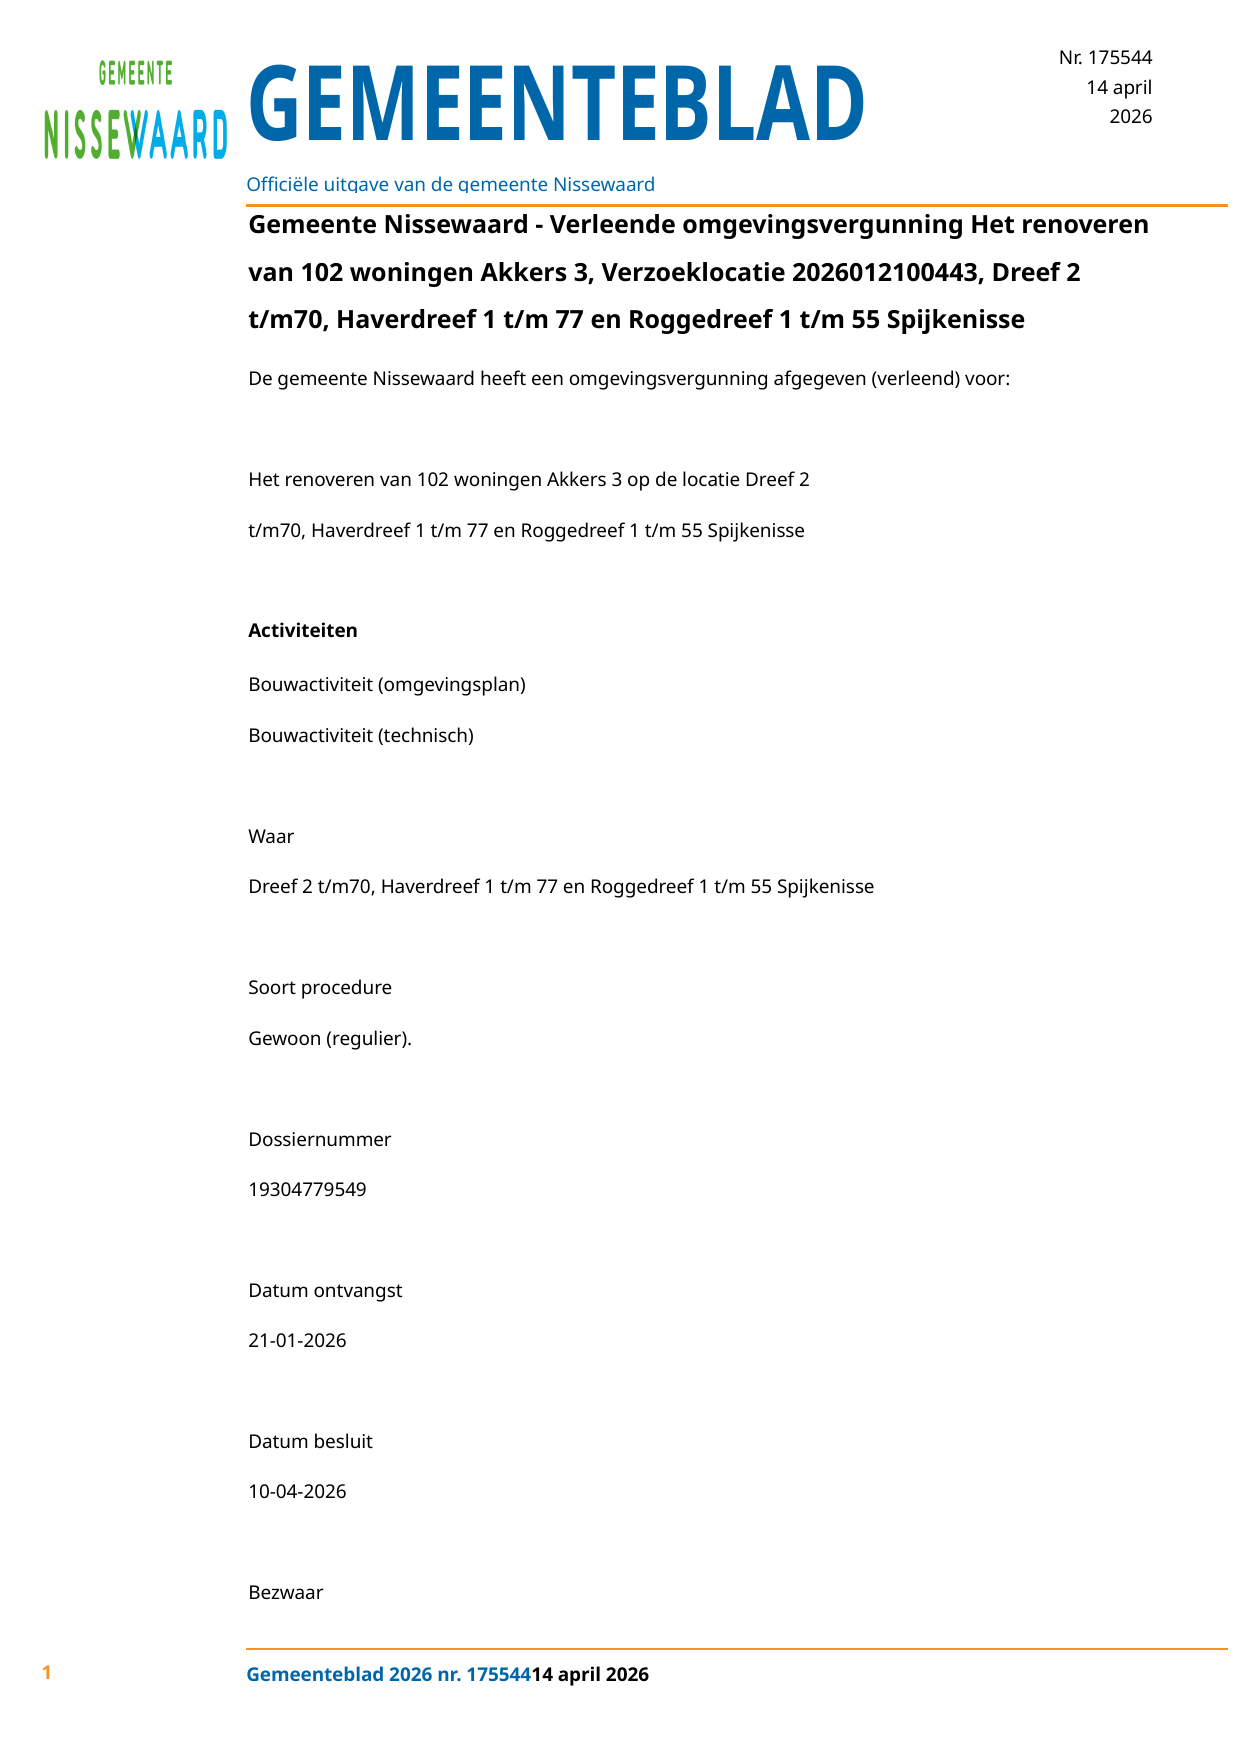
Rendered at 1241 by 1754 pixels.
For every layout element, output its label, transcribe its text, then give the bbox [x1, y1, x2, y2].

text 10-04-2026 [248, 1479, 1152, 1504]
text Waar [248, 823, 1152, 849]
text 19304779549 [248, 1176, 1152, 1202]
picture [41, 47, 231, 172]
text Bezwaar [248, 1579, 1152, 1605]
text Datum besluit [248, 1428, 1152, 1454]
text Dreef 2 t/m70, Haverdreef 1 t/m 77 en Roggedreef 1 t/m 55 Spijkenisse [248, 874, 1152, 899]
text Dossiernummer [248, 1126, 1152, 1151]
text Gemeente Nissewaard - Verleende omgevingsvergunning Het renoveren van 102 woningen Akkers 3, Verzoeklocatie 2026012100443, Dreef 2 t/m70, Haverdreef 1 t/m 77 en Roggedreef 1 t/m 55 Spijkenisse [248, 207, 1152, 336]
text Gewoon (regulier). [248, 1025, 1152, 1051]
text De gemeente Nissewaard heeft een omgevingsvergunning afgegeven (verleend) voor: [248, 366, 1152, 391]
text Datum ontvangst [248, 1277, 1152, 1303]
text Activiteiten [248, 618, 1152, 643]
text Bouwactiviteit (technisch) [248, 722, 1152, 748]
text 21-01-2026 [248, 1327, 1152, 1353]
text Soort procedure [248, 974, 1152, 1000]
text ﻿Bouwactiviteit (omgevingsplan) [248, 668, 1152, 697]
text Het renoveren van 102 woningen Akkers 3 op de locatie Dreef 2 [248, 466, 1152, 492]
text t/m70, Haverdreef 1 t/m 77 en Roggedreef 1 t/m 55 Spijkenisse [248, 517, 1152, 542]
